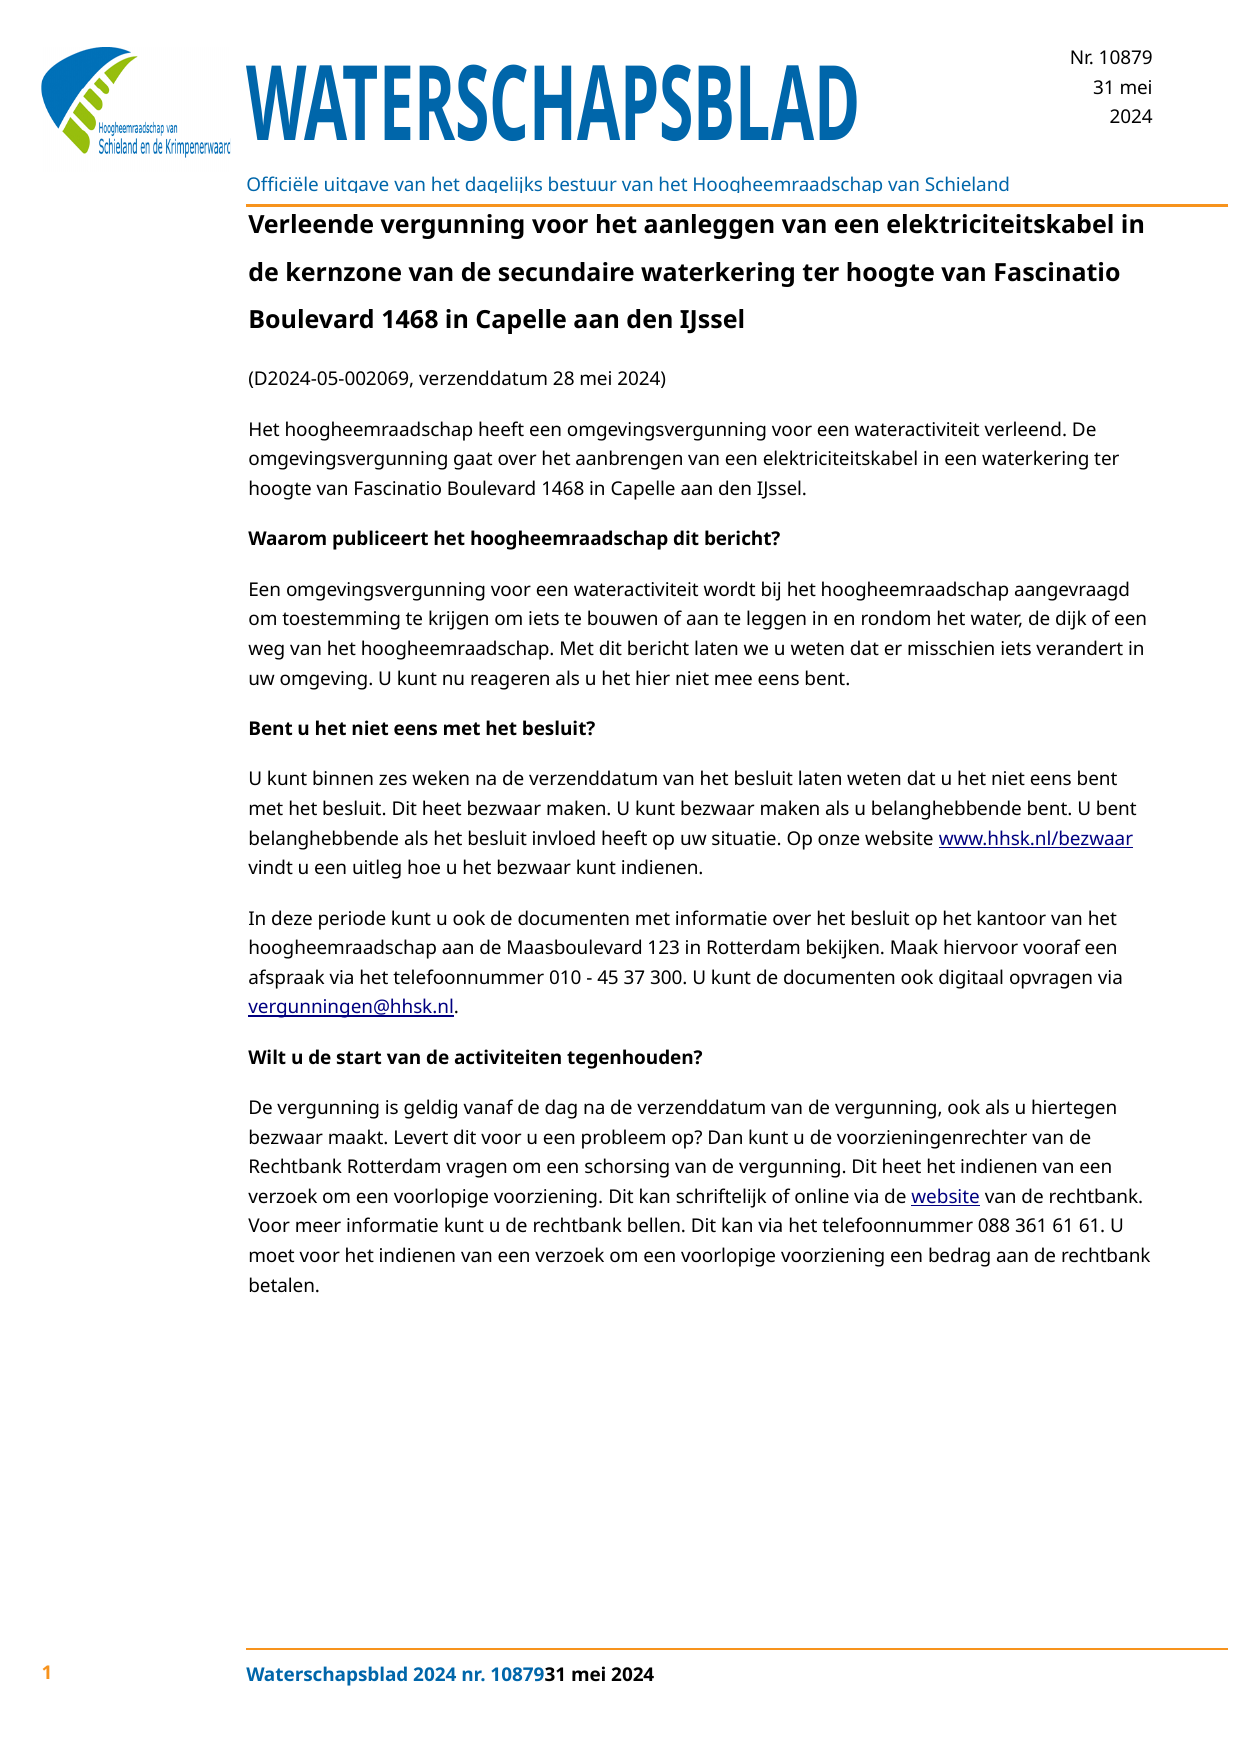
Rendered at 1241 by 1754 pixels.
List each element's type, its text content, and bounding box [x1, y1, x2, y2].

text Verleende vergunning voor het aanleggen van een elektriciteitskabel in de kernzone van de secundaire waterkering ter hoogte van Fascinatio Boulevard 1468 in Capelle aan den IJssel [248, 207, 1152, 336]
picture [41, 47, 231, 172]
text Bent u het niet eens met het besluit? [248, 715, 1152, 741]
text Het hoogheemraadschap heeft een omgevingsvergunning voor een wateractiviteit verleend. De omgevingsvergunning gaat over het aanbrengen van een elektriciteitskabel in een waterkering ter hoogte van Fascinatio Boulevard 1468 in Capelle aan den IJssel. [248, 416, 1152, 501]
text De vergunning is geldig vanaf de dag na de verzenddatum van de vergunning, ook als u hiertegen bezwaar maakt. Levert dit voor u een probleem op? Dan kunt u de voorzieningenrechter van de Rechtbank Rotterdam vragen om een schorsing van de vergunning. Dit heet het indienen van een verzoek om een voorlopige voorziening. Dit kan schriftelijk of online via de website van de rechtbank. Voor meer informatie kunt u de rechtbank bellen. Dit kan via het telefoonnummer 088 361 61 61. U moet voor het indienen van een verzoek om een voorlopige voorziening een bedrag aan de rechtbank betalen. [248, 1094, 1152, 1297]
text Waarom publiceert het hoogheemraadschap dit bericht? [248, 526, 1152, 551]
text U kunt binnen zes weken na de verzenddatum van het besluit laten weten dat u het niet eens bent met het besluit. Dit heet bezwaar maken. U kunt bezwaar maken als u belanghebbende bent. U bent belanghebbende als het besluit invloed heeft op uw situatie. Op onze website www.hhsk.nl/bezwaar vindt u een uitleg hoe u het bezwaar kunt indienen. [248, 766, 1152, 880]
text Wilt u de start van de activiteiten tegenhouden? [248, 1044, 1152, 1069]
text Een omgevingsvergunning voor een wateractiviteit wordt bij het hoogheemraadschap aangevraagd om toestemming te krijgen om iets te bouwen of aan te leggen in en rondom het water, de dijk of een weg van het hoogheemraadschap. Met dit bericht laten we u weten dat er misschien iets verandert in uw omgeving. U kunt nu reageren als u het hier niet mee eens bent. [248, 576, 1152, 690]
text (D2024-05-002069, verzenddatum 28 mei 2024) [248, 366, 1152, 391]
text In deze periode kunt u ook de documenten met informatie over het besluit op het kantoor van het hoogheemraadschap aan de Maasboulevard 123 in Rotterdam bekijken. Maak hiervoor vooraf een afspraak via het telefoonnummer 010 - 45 37 300. U kunt de documenten ook digitaal opvragen via vergunningen@hhsk.nl. [248, 905, 1152, 1019]
